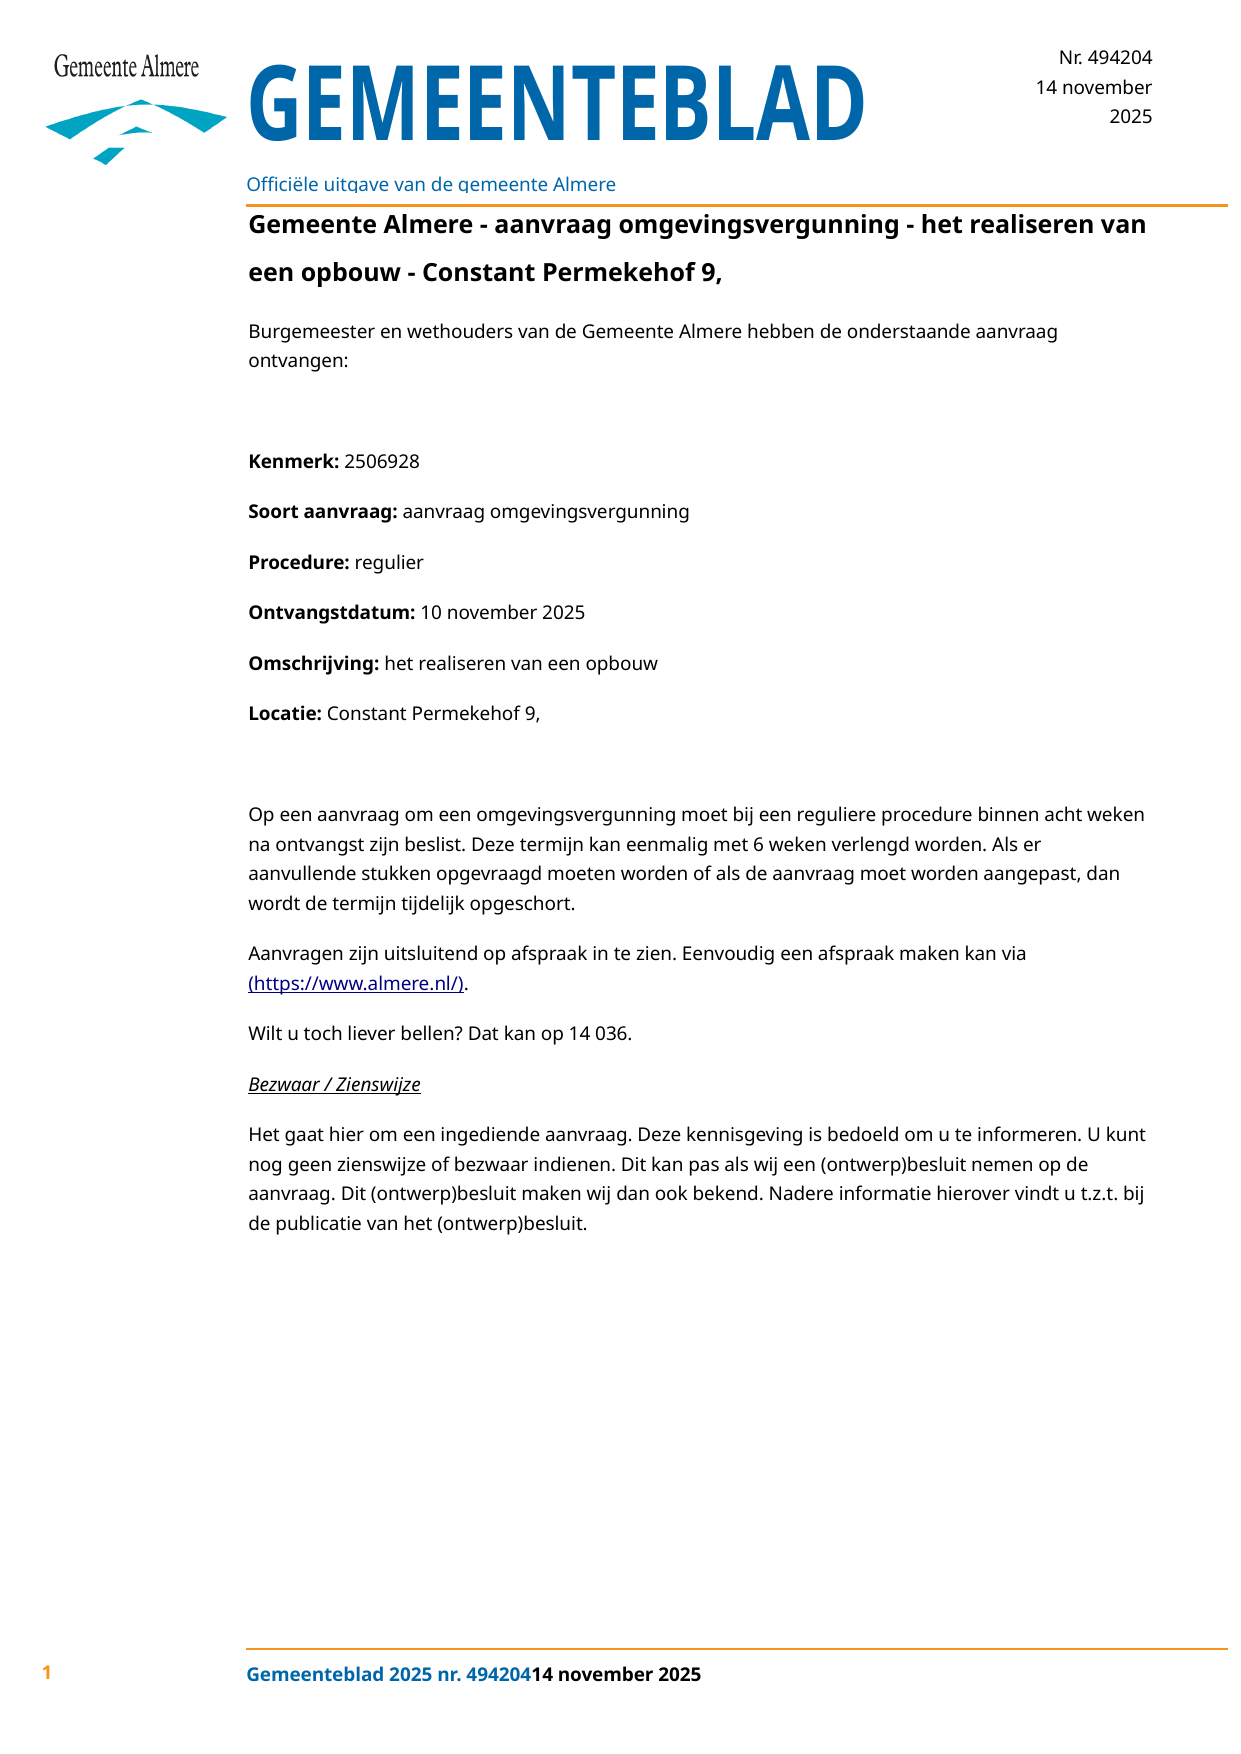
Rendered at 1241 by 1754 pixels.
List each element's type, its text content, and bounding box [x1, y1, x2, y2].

text Omschrijving: het realiseren van een opbouw [248, 650, 1152, 676]
text Het gaat hier om een ingediende aanvraag. Deze kennisgeving is bedoeld om u te informeren. U kunt nog geen zienswijze of bezwaar indienen. Dit kan pas als wij een (ontwerp)besluit nemen op de aanvraag. Dit (ontwerp)besluit maken wij dan ook bekend. Nadere informatie hierover vindt u t.z.t. bij de publicatie van het (ontwerp)besluit. [248, 1121, 1152, 1236]
picture [41, 47, 231, 172]
text Procedure: regulier [248, 549, 1152, 575]
text Kenmerk: 2506928 [248, 448, 1152, 474]
text Soort aanvraag: aanvraag omgevingsvergunning [248, 499, 1152, 524]
text Op een aanvraag om een omgevingsvergunning moet bij een reguliere procedure binnen acht weken na ontvangst zijn beslist. Deze termijn kan eenmalig met 6 weken verlengd worden. Als er aanvullende stukken opgevraagd moeten worden of als de aanvraag moet worden aangepast, dan wordt de termijn tijdelijk opgeschort. [248, 801, 1152, 916]
text Burgemeester en wethouders van de Gemeente Almere hebben de onderstaande aanvraag ontvangen: [248, 318, 1152, 373]
text Aanvragen zijn uitsluitend op afspraak in te zien. Eenvoudig een afspraak maken kan via (https://www.almere.nl/). [248, 940, 1152, 996]
text Bezwaar / Zienswijze [248, 1071, 1152, 1097]
text Locatie: Constant Permekehof 9, [248, 700, 1152, 726]
text Gemeente Almere - aanvraag omgevingsvergunning - het realiseren van een opbouw - Constant Permekehof 9, [248, 207, 1152, 288]
text Ontvangstdatum: 10 november 2025 [248, 599, 1152, 625]
text Wilt u toch liever bellen? Dat kan op 14 036. [248, 1020, 1152, 1046]
